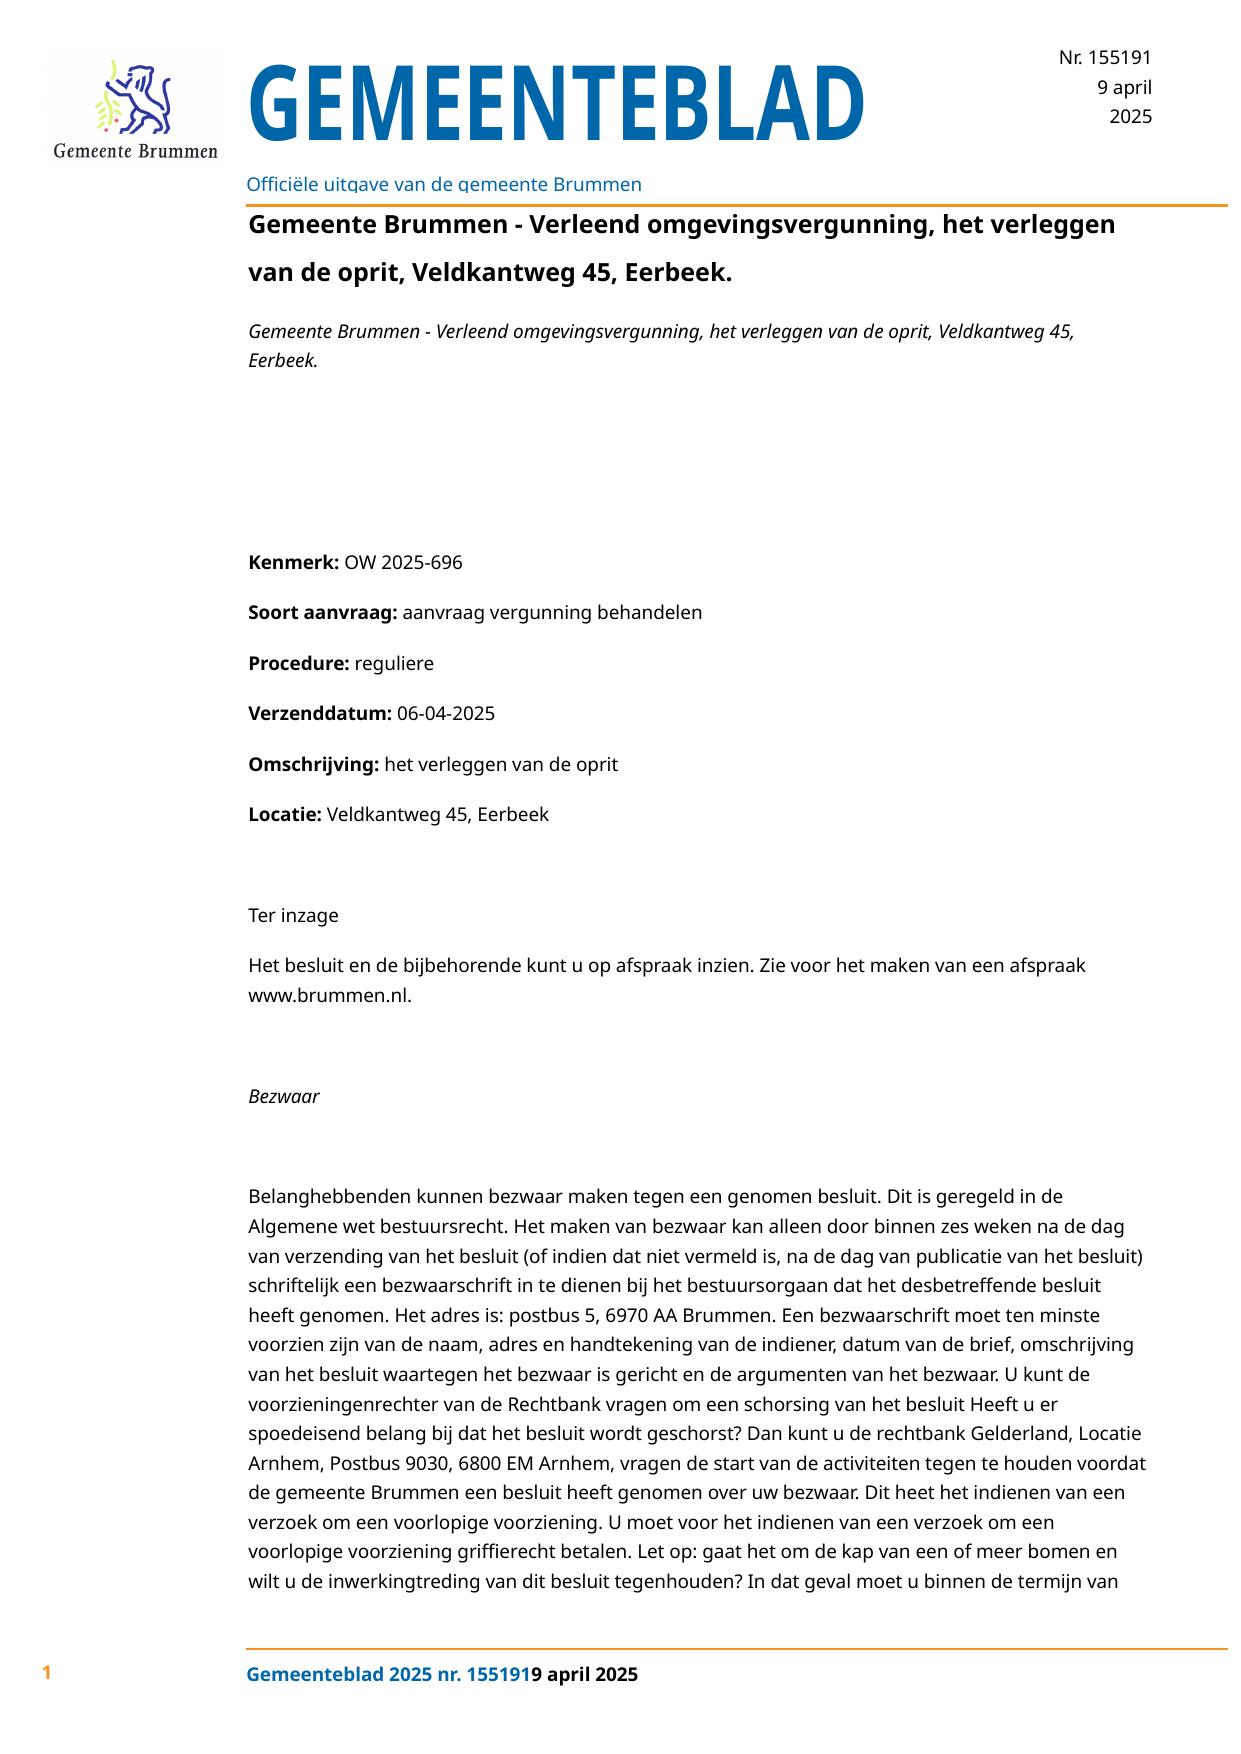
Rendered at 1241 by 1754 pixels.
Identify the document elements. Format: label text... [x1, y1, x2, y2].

picture [41, 47, 231, 172]
text Locatie: Veldkantweg 45, Eerbeek [248, 801, 1152, 827]
text Omschrijving: het verleggen van de oprit [248, 751, 1152, 777]
text Procedure: reguliere [248, 650, 1152, 676]
text Soort aanvraag: aanvraag vergunning behandelen [248, 599, 1152, 625]
text Ter inzage [248, 902, 1152, 928]
text Gemeente Brummen - Verleend omgevingsvergunning, het verleggen van de oprit, Veldkantweg 45, Eerbeek. [248, 318, 1152, 373]
text Bezwaar [248, 1083, 1152, 1109]
text Kenmerk: OW 2025-696 [248, 549, 1152, 575]
text Belanghebbenden kunnen bezwaar maken tegen een genomen besluit. Dit is geregeld in de Algemene wet bestuursrecht. Het maken van bezwaar kan alleen door binnen zes weken na de dag van verzending van het besluit (of indien dat niet vermeld is, na de dag van publicatie van het besluit) schriftelijk een bezwaarschrift in te dienen bij het bestuursorgaan dat het desbetreffende besluit heeft genomen. Het adres is: postbus 5, 6970 AA Brummen. Een bezwaarschrift moet ten minste voorzien zijn van de naam, adres en handtekening van de indiener, datum van de brief, omschrijving van het besluit waartegen het bezwaar is gericht en de argumenten van het bezwaar. U kunt de voorzieningenrechter van de Rechtbank vragen om een schorsing van het besluit Heeft u er spoedeisend belang bij dat het besluit wordt geschorst? Dan kunt u de rechtbank Gelderland, Locatie Arnhem, Postbus 9030, 6800 EM Arnhem, vragen de start van de activiteiten tegen te houden voordat de gemeente Brummen een besluit heeft genomen over uw bezwaar. Dit heet het indienen van een verzoek om een voorlopige voorziening. U moet voor het indienen van een verzoek om een voorlopige voorziening griffierecht betalen. Let op: gaat het om de kap van een of meer bomen en wilt u de inwerkingtreding van dit besluit tegenhouden? In dat geval moet u binnen de termijn van [248, 1184, 1152, 1594]
text Het besluit en de bijbehorende kunt u op afspraak inzien. Zie voor het maken van een afspraak www.brummen.nl. [248, 952, 1152, 1008]
text Gemeente Brummen - Verleend omgevingsvergunning, het verleggen van de oprit, Veldkantweg 45, Eerbeek. [248, 207, 1152, 288]
text Verzenddatum: 06-04-2025 [248, 700, 1152, 726]
